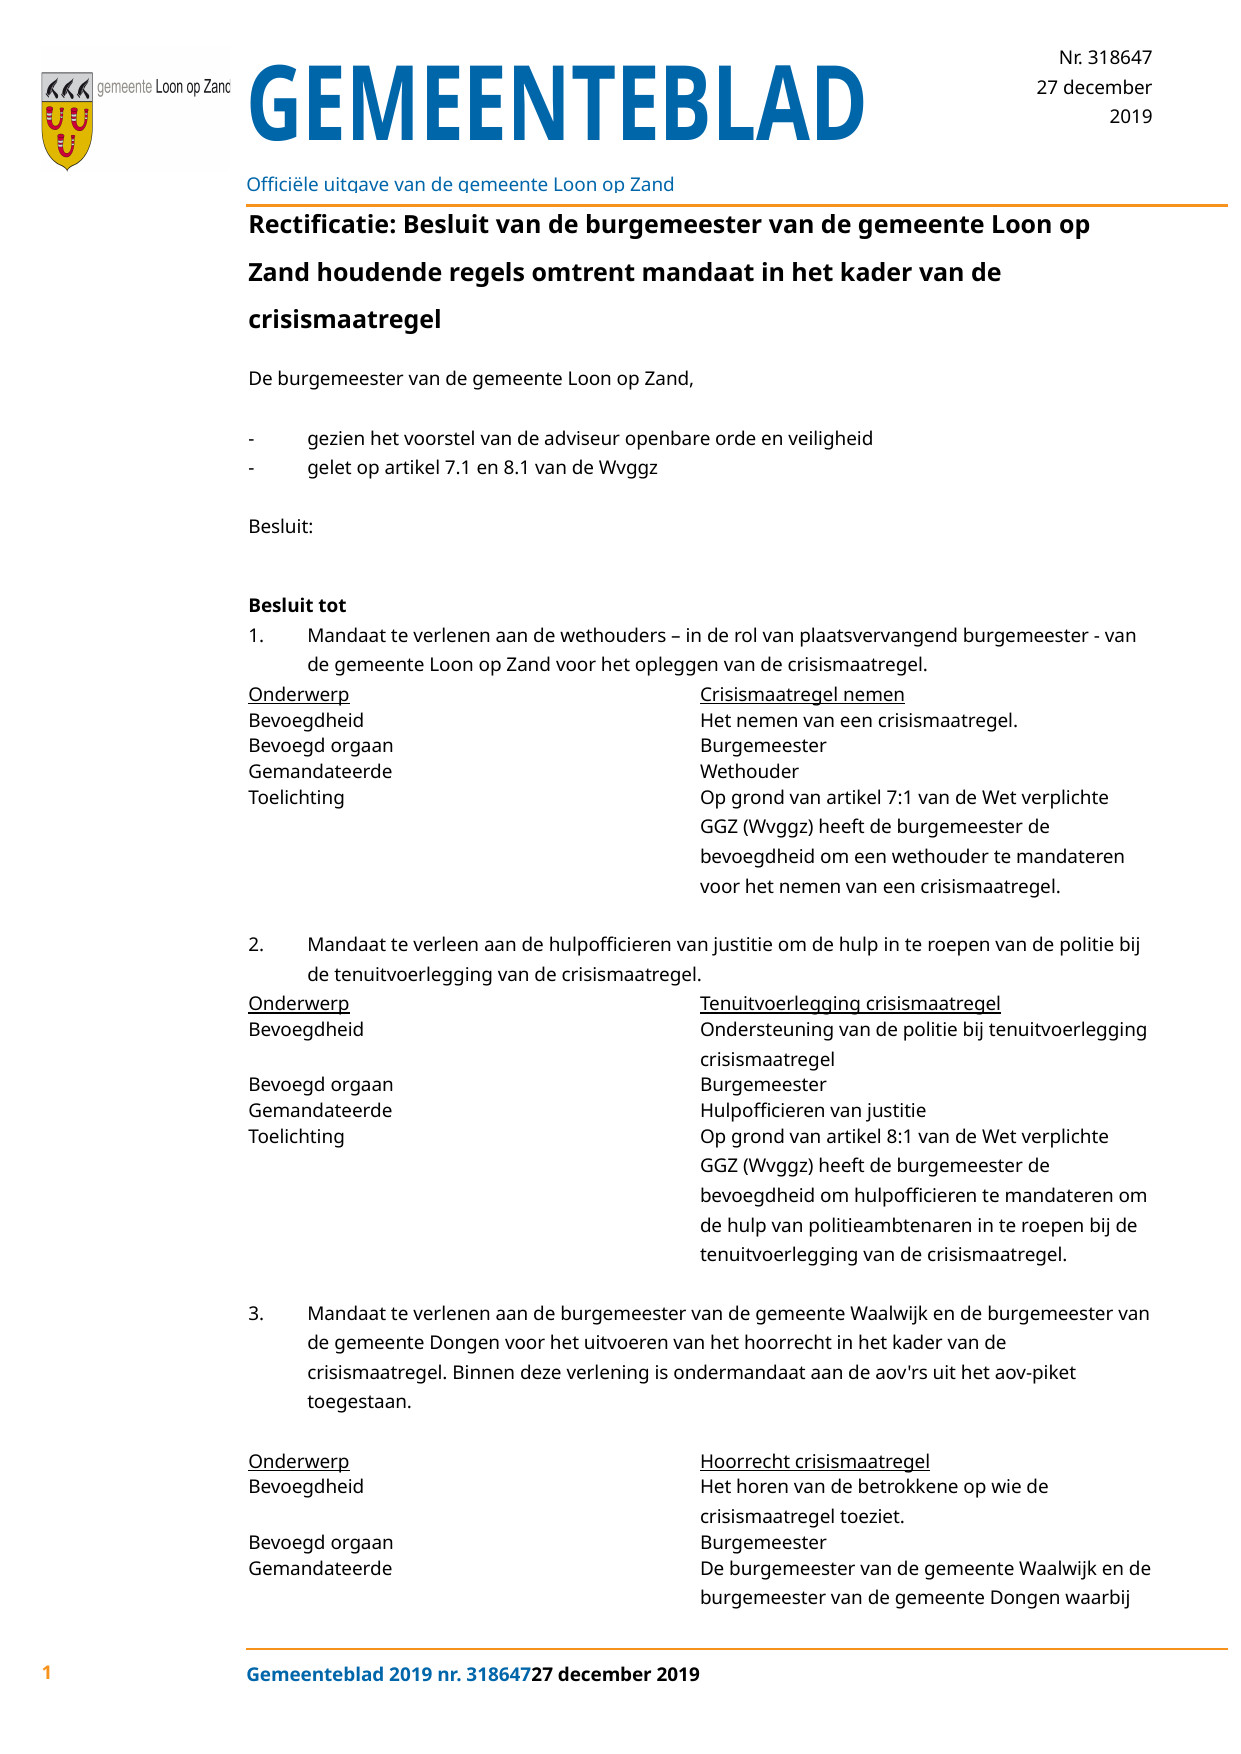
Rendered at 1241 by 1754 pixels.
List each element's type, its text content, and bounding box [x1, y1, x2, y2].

table_header Onderwerp [248, 1448, 700, 1474]
text Besluit tot [248, 592, 1152, 618]
table_cell Op grond van artikel 8:1 van de Wet verplichte GGZ (Wvggz) heeft de burgemeester de bevoegdheid om hulpofficieren te mandateren om de hulp van politieambtenaren in te roepen bij de tenuitvoerlegging van de crisismaatregel. [700, 1123, 1152, 1267]
table_header Crisismaatregel nemen [700, 681, 1152, 707]
list Mandaat te verlenen aan de wethouders – in de rol van plaatsvervangend burgemeester - van de gemeente Loon op Zand voor het opleggen van de crisismaatregel. [248, 622, 1152, 677]
text De burgemeester van de gemeente Loon op Zand, [248, 366, 1152, 391]
table_cell Gemandateerde [248, 1098, 700, 1123]
table_cell Burgemeester [700, 1529, 1152, 1555]
table_cell Ondersteuning van de politie bij tenuitvoerlegging crisismaatregel [700, 1016, 1152, 1072]
text Besluit: [248, 513, 1152, 539]
table_cell Burgemeester [700, 1072, 1152, 1097]
table_header Hoorrecht crisismaatregel [700, 1448, 1152, 1474]
list gelet op artikel 7.1 en 8.1 van de Wvggz [248, 454, 1152, 480]
list gezien het voorstel van de adviseur openbare orde en veiligheid [248, 425, 1152, 450]
table_cell Bevoegdheid [248, 707, 700, 733]
table_header Tenuitvoerlegging crisismaatregel [700, 991, 1152, 1016]
table_cell Bevoegdheid [248, 1474, 700, 1529]
table_header Onderwerp [248, 991, 700, 1016]
table_cell Op grond van artikel 7:1 van de Wet verplichte GGZ (Wvggz) heeft de burgemeester de bevoegdheid om een wethouder te mandateren voor het nemen van een crisismaatregel. [700, 784, 1152, 898]
table_cell Gemandateerde [248, 1555, 700, 1610]
table_cell Het nemen van een crisismaatregel. [700, 707, 1152, 733]
list Mandaat te verlenen aan de burgemeester van de gemeente Waalwijk en de burgemeester van de gemeente Dongen voor het uitvoeren van het hoorrecht in het kader van de crisismaatregel. Binnen deze verlening is ondermandaat aan de aov'rs uit het aov-piket toegestaan. [248, 1300, 1152, 1414]
table_cell Bevoegd orgaan [248, 1072, 700, 1097]
table_cell Bevoegdheid [248, 1016, 700, 1072]
table_header Onderwerp [248, 681, 700, 707]
table_cell Het horen van de betrokkene op wie de crisismaatregel toeziet. [700, 1474, 1152, 1529]
text Rectificatie: Besluit van de burgemeester van de gemeente Loon op Zand houdende regels omtrent mandaat in het kader van de crisismaatregel [248, 207, 1152, 336]
table_cell Bevoegd orgaan [248, 733, 700, 758]
table_cell Wethouder [700, 758, 1152, 784]
table_cell Burgemeester [700, 733, 1152, 758]
table_cell De burgemeester van de gemeente Waalwijk en de burgemeester van de gemeente Dongen waarbij [700, 1555, 1152, 1610]
picture [41, 47, 231, 172]
table_cell Hulpofficieren van justitie [700, 1098, 1152, 1123]
table_cell Bevoegd orgaan [248, 1529, 700, 1555]
table_cell Toelichting [248, 1123, 700, 1267]
list Mandaat te verleen aan de hulpofficieren van justitie om de hulp in te roepen van de politie bij de tenuitvoerlegging van de crisismaatregel. [248, 931, 1152, 987]
table_cell Gemandateerde [248, 758, 700, 784]
table_cell Toelichting [248, 784, 700, 898]
